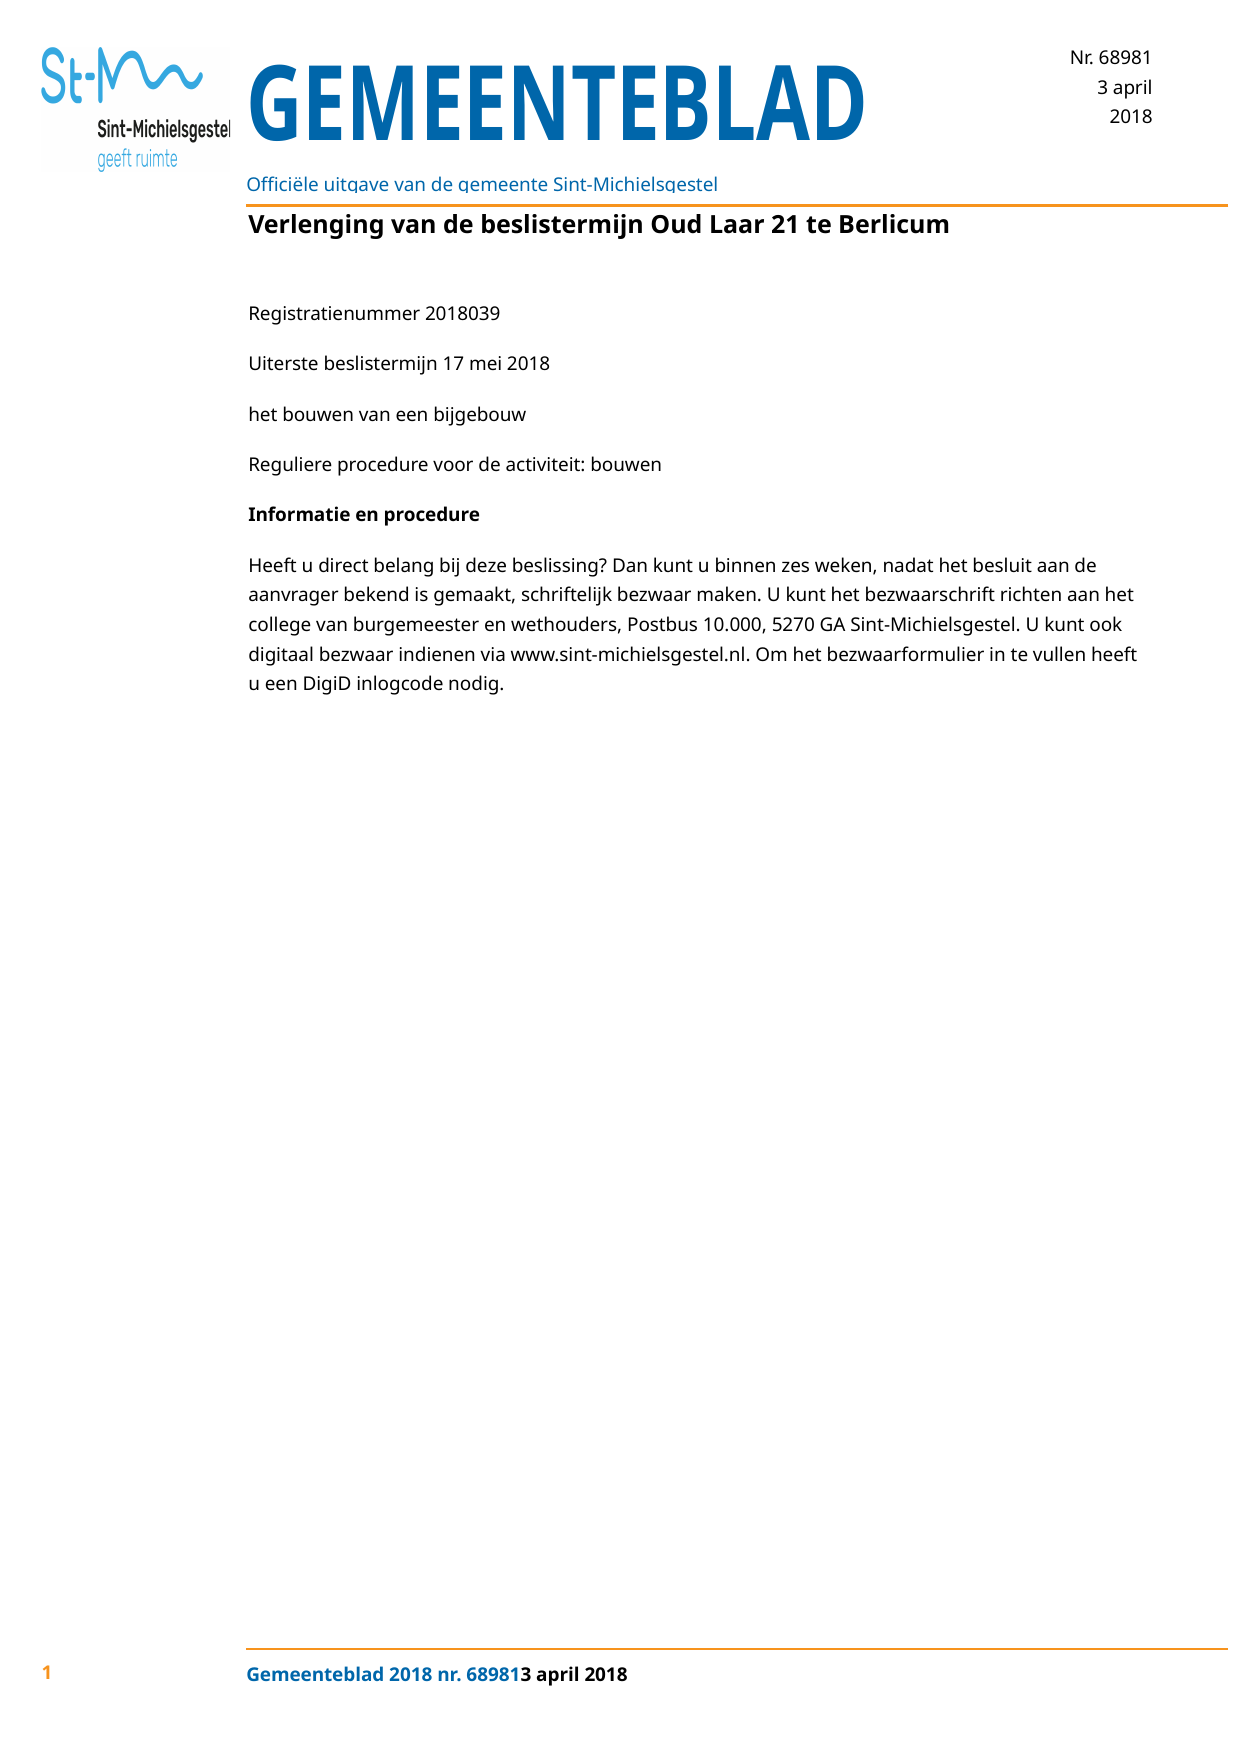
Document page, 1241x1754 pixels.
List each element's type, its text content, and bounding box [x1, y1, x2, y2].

text het bouwen van een bijgebouw [248, 401, 1152, 426]
picture [41, 47, 231, 172]
text Heeft u direct belang bij deze beslissing? Dan kunt u binnen zes weken, nadat het besluit aan de aanvrager bekend is gemaakt, schriftelijk bezwaar maken. U kunt het bezwaarschrift richten aan het college van burgemeester en wethouders, Postbus 10.000, 5270 GA Sint-Michielsgestel. U kunt ook digitaal bezwaar indienen via www.sint-michielsgestel.nl. Om het bezwaarformulier in te vullen heeft u een DigiD inlogcode nodig. [248, 552, 1152, 696]
text Registratienummer 2018039 [248, 300, 1152, 326]
text Verlenging van de beslistermijn Oud Laar 21 te Berlicum [248, 207, 1152, 241]
text Uiterste beslistermijn 17 mei 2018 [248, 350, 1152, 376]
text Informatie en procedure [248, 502, 1152, 527]
text Reguliere procedure voor de activiteit: bouwen [248, 451, 1152, 477]
